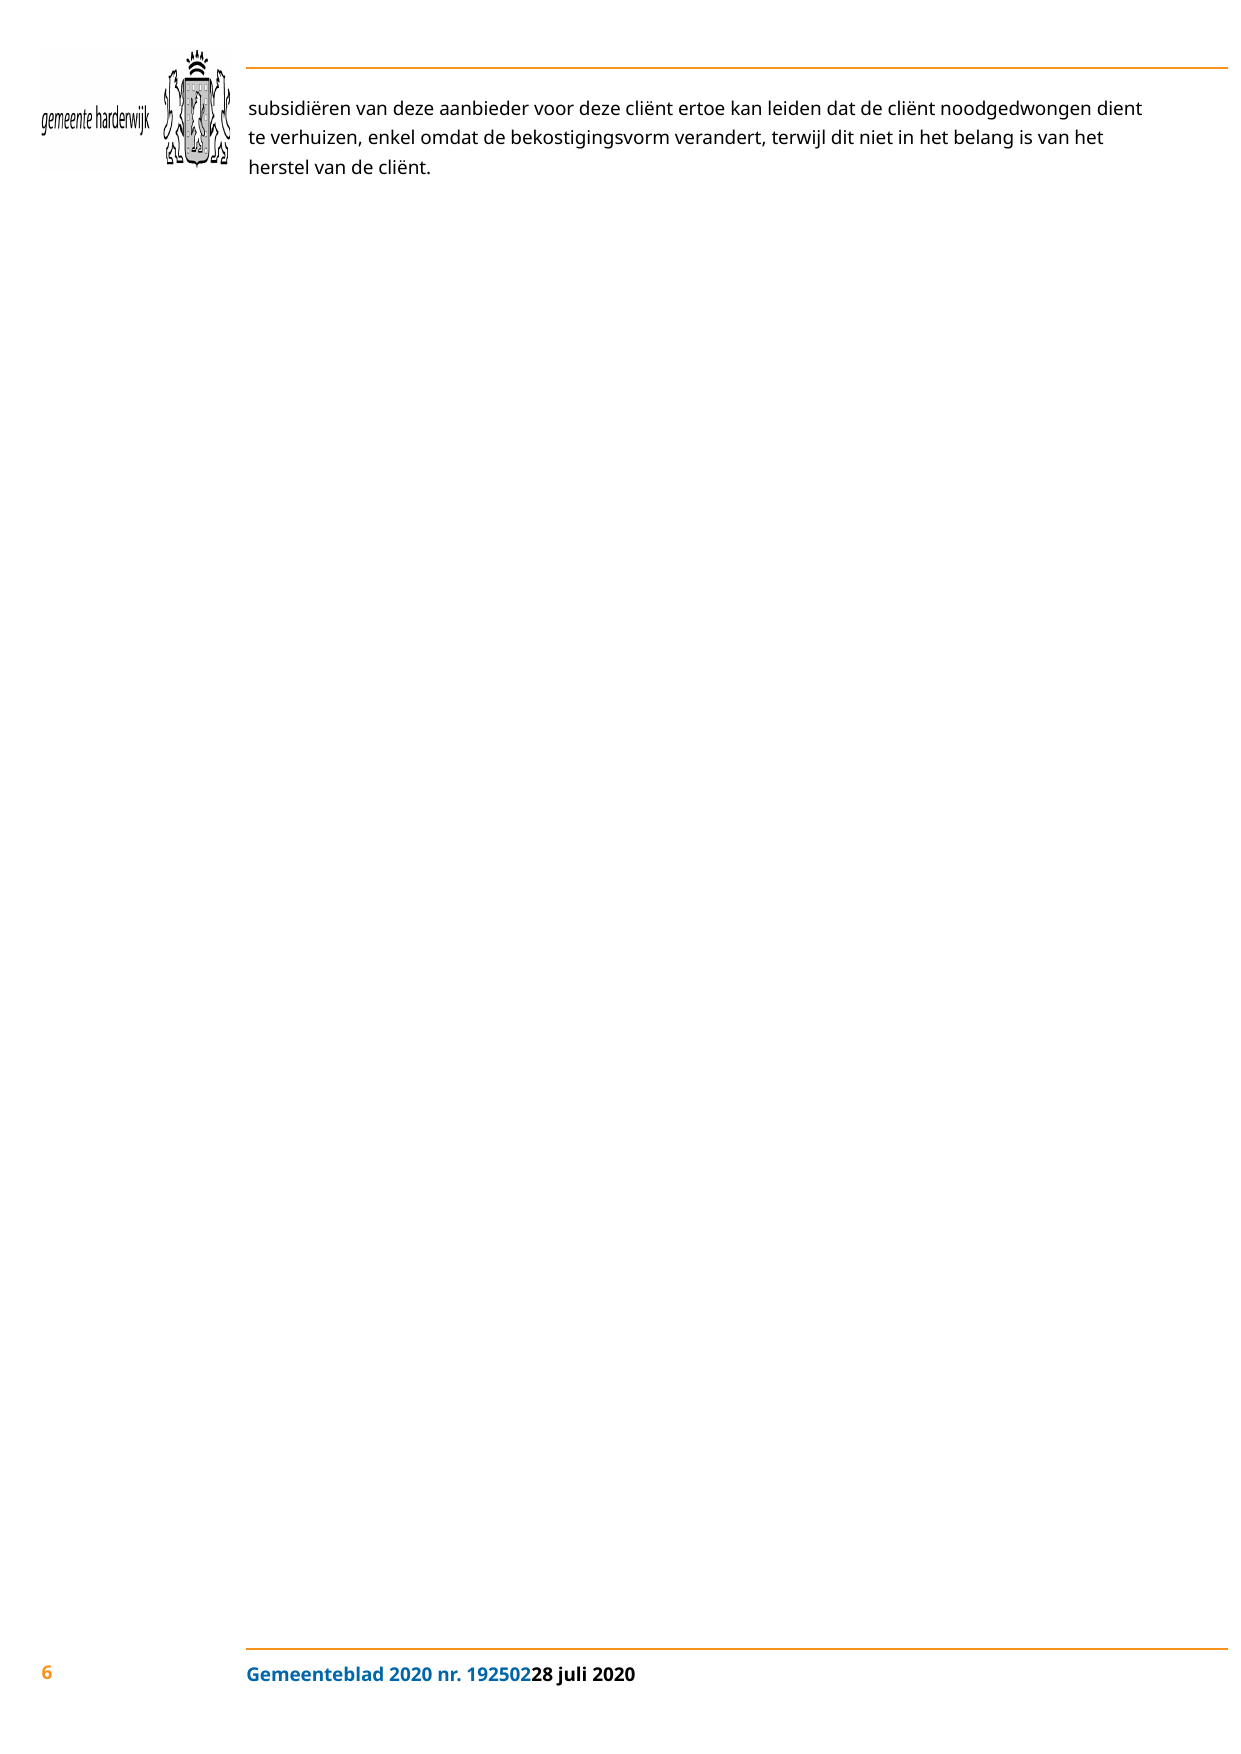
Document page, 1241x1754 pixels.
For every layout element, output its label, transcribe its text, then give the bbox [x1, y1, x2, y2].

text subsidiëren van deze aanbieder voor deze cliënt ertoe kan leiden dat de cliënt noodgedwongen dient te verhuizen, enkel omdat de bekostigingsvorm verandert, terwijl dit niet in het belang is van het herstel van de cliënt. [248, 95, 1152, 180]
picture [41, 47, 231, 172]
